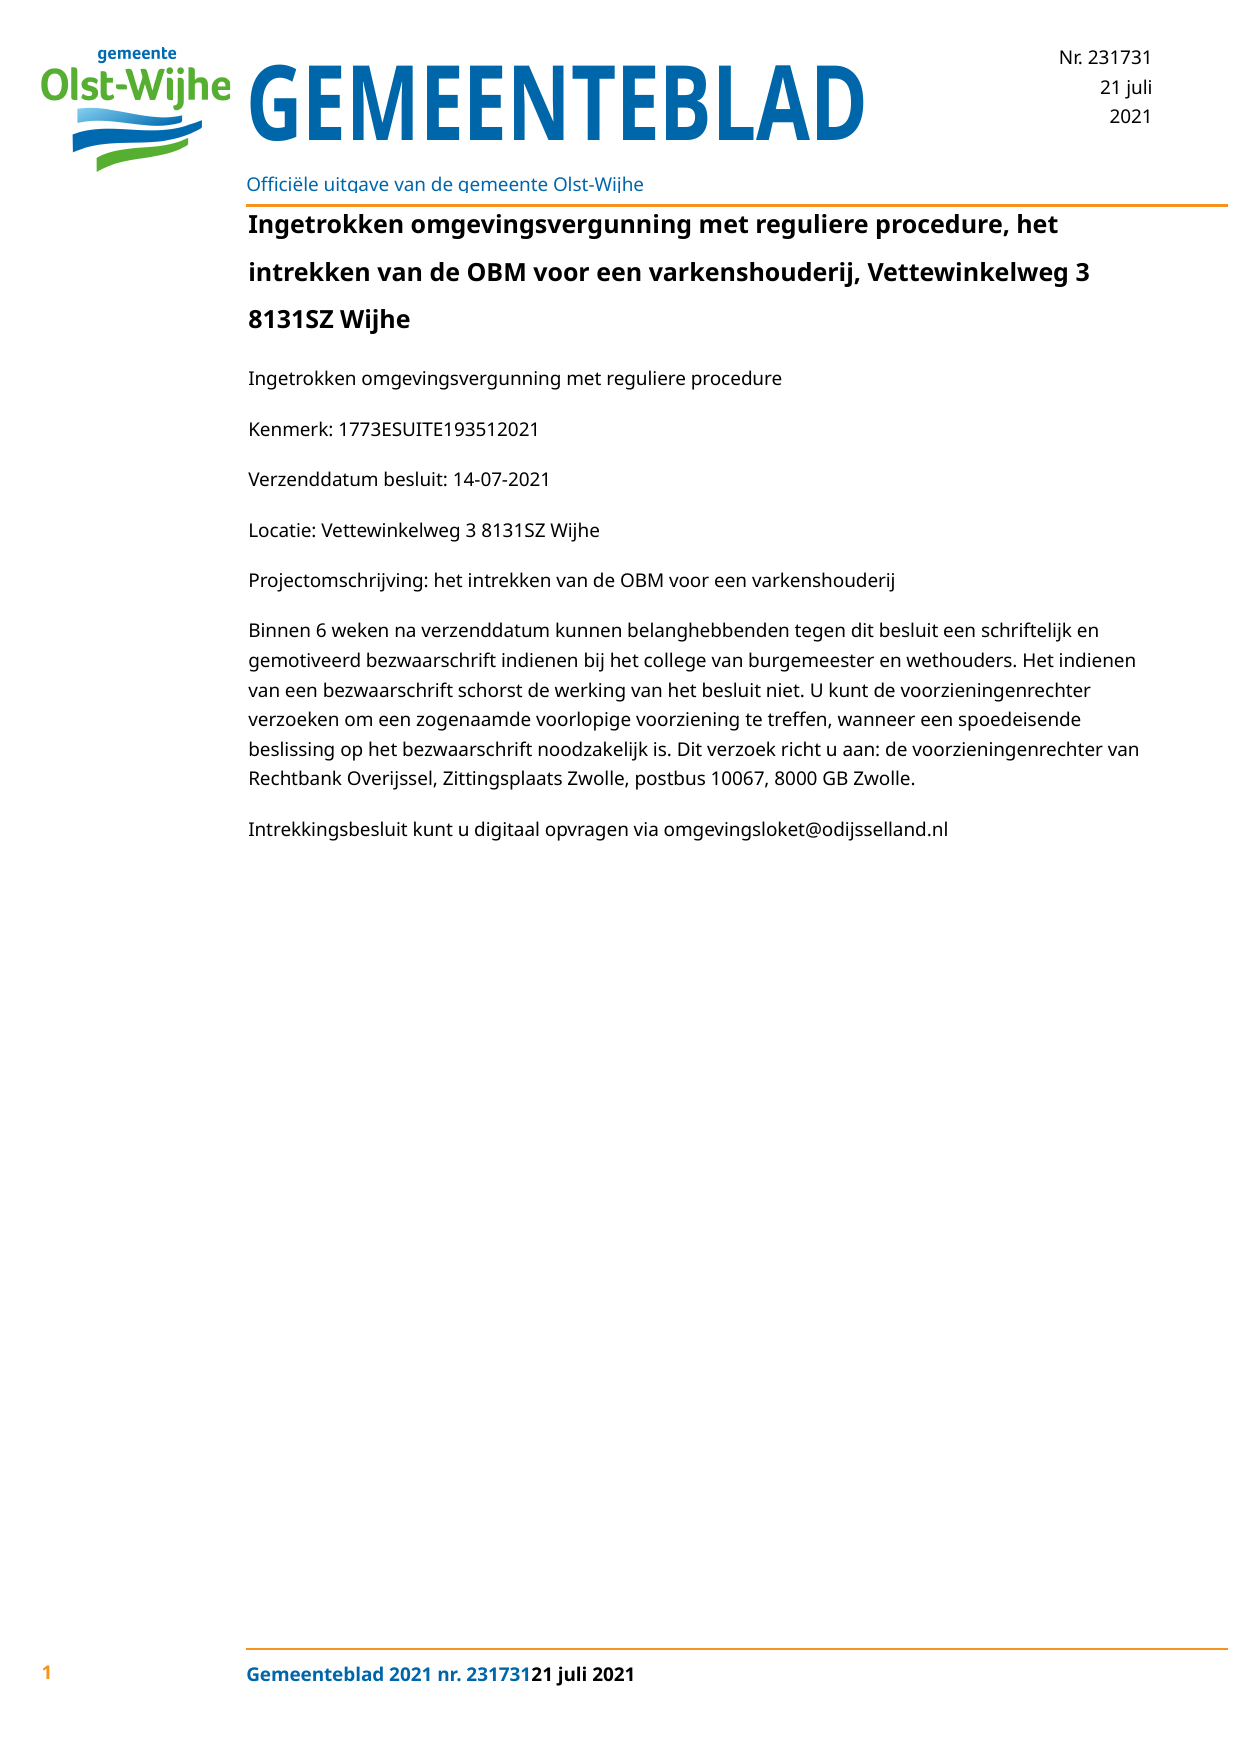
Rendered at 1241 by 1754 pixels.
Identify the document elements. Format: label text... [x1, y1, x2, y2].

text Ingetrokken omgevingsvergunning met reguliere procedure [248, 366, 1152, 391]
text Binnen 6 weken na verzenddatum kunnen belanghebbenden tegen dit besluit een schriftelijk en gemotiveerd bezwaarschrift indienen bij het college van burgemeester en wethouders. Het indienen van een bezwaarschrift schorst de werking van het besluit niet. U kunt de voorzieningenrechter verzoeken om een zogenaamde voorlopige voorziening te treffen, wanneer een spoedeisende beslissing op het bezwaarschrift noodzakelijk is. Dit verzoek richt u aan: de voorzieningenrechter van Rechtbank Overijssel, Zittingsplaats Zwolle, postbus 10067, 8000 GB Zwolle. [248, 618, 1152, 791]
picture [41, 47, 231, 172]
text Projectomschrijving: het intrekken van de OBM voor een varkenshouderij [248, 567, 1152, 593]
text Kenmerk: 1773ESUITE193512021 [248, 416, 1152, 442]
text Locatie: Vettewinkelweg 3 8131SZ Wijhe [248, 517, 1152, 542]
text Verzenddatum besluit: 14-07-2021 [248, 466, 1152, 492]
text Ingetrokken omgevingsvergunning met reguliere procedure, het intrekken van de OBM voor een varkenshouderij, Vettewinkelweg 3 8131SZ Wijhe [248, 207, 1152, 336]
text Intrekkingsbesluit kunt u digitaal opvragen via omgevingsloket@odijsselland.nl [248, 816, 1152, 842]
